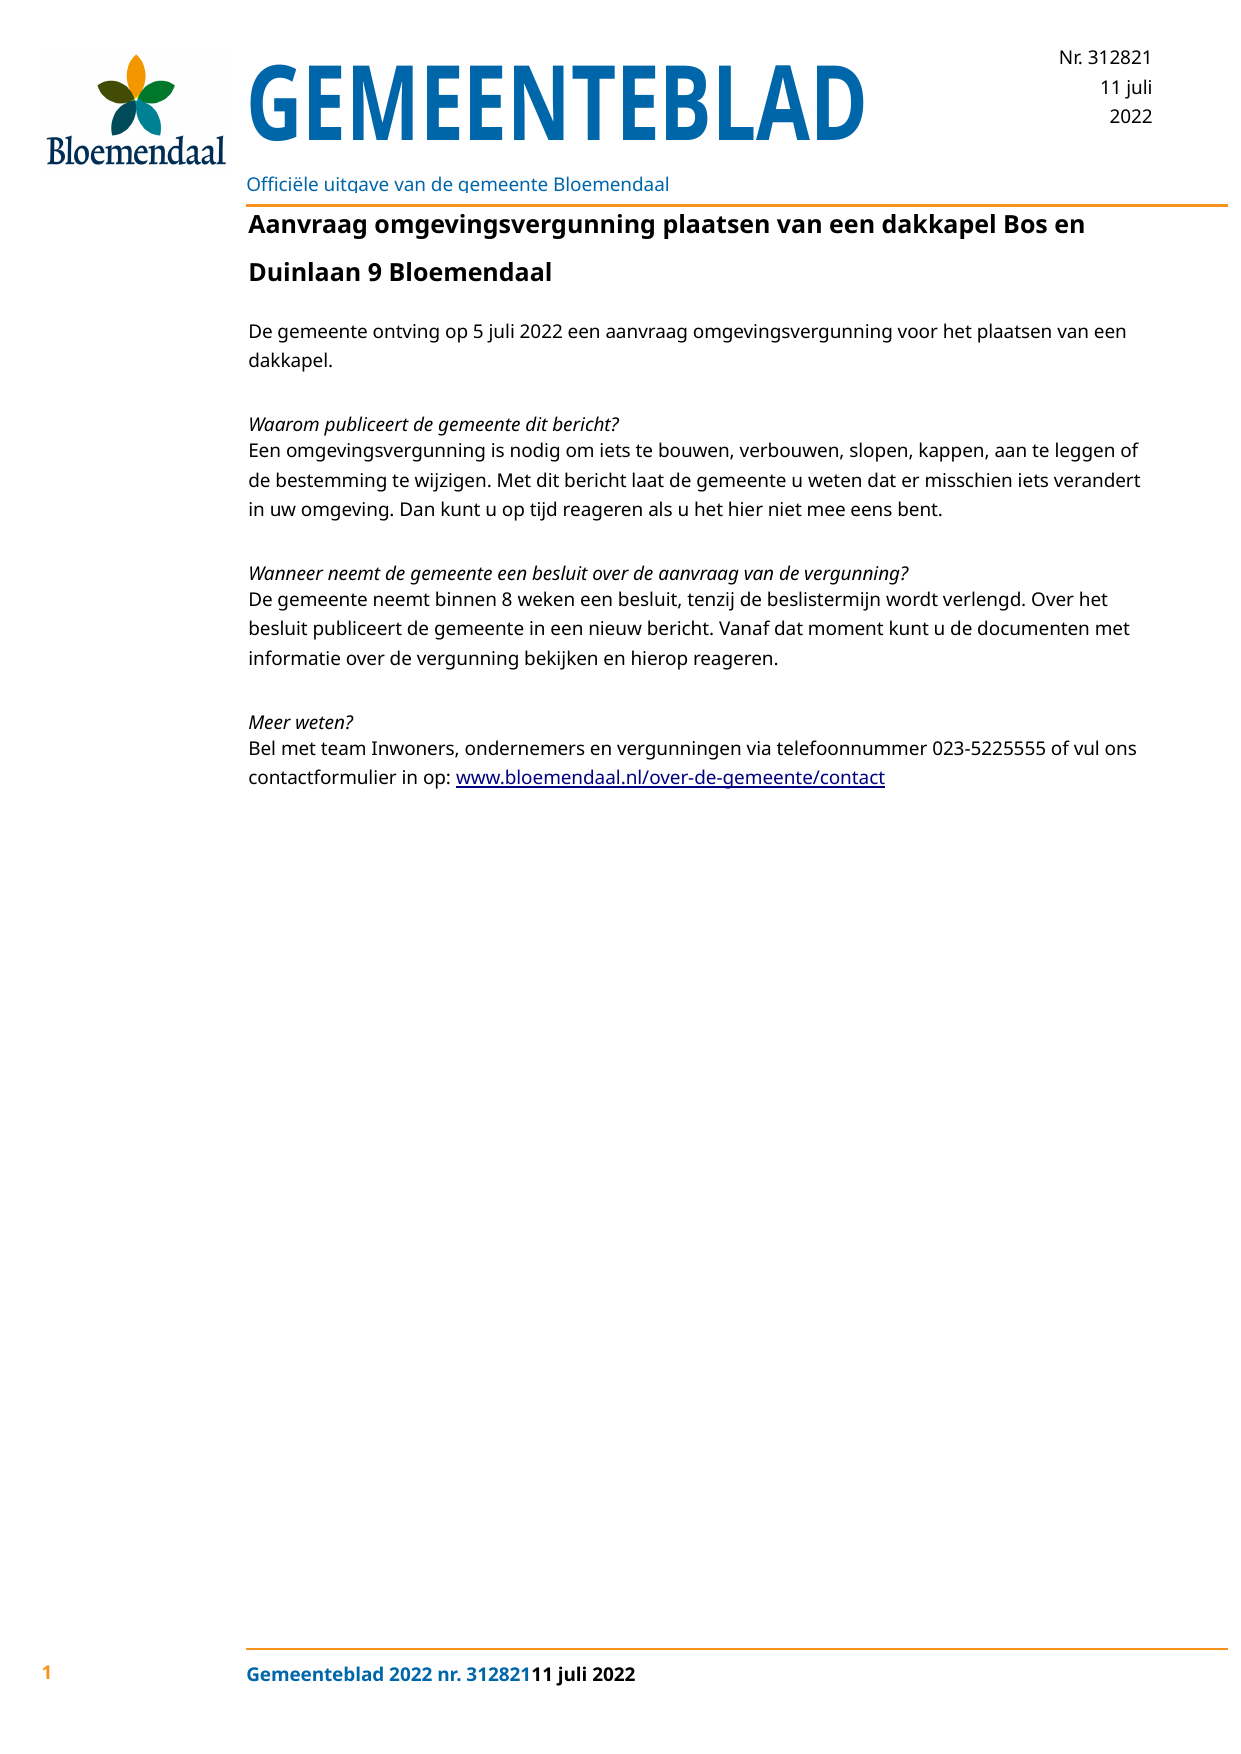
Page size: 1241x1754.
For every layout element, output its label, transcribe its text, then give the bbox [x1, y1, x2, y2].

text De gemeente ontving op 5 juli 2022 een aanvraag omgevingsvergunning voor het plaatsen van een dakkapel. [248, 318, 1152, 373]
text Bel met team Inwoners, ondernemers en vergunningen via telefoonnummer 023-5225555 of vul ons contactformulier in op: www.bloemendaal.nl/over-de-gemeente/contact [248, 735, 1152, 790]
text Meer weten? [248, 709, 1152, 735]
text Een omgevingsvergunning is nodig om iets te bouwen, verbouwen, slopen, kappen, aan te leggen of de bestemming te wijzigen. Met dit bericht laat de gemeente u weten dat er misschien iets verandert in uw omgeving. Dan kunt u op tijd reageren als u het hier niet mee eens bent. [248, 437, 1152, 522]
text Waarom publiceert de gemeente dit bericht? [248, 411, 1152, 437]
picture [41, 47, 231, 172]
text Wanneer neemt de gemeente een besluit over de aanvraag van de vergunning? [248, 560, 1152, 586]
text Aanvraag omgevingsvergunning plaatsen van een dakkapel Bos en Duinlaan 9 Bloemendaal [248, 207, 1152, 288]
text De gemeente neemt binnen 8 weken een besluit, tenzij de beslistermijn wordt verlengd. Over het besluit publiceert de gemeente in een nieuw bericht. Vanaf dat moment kunt u de documenten met informatie over de vergunning bekijken en hierop reageren. [248, 586, 1152, 671]
